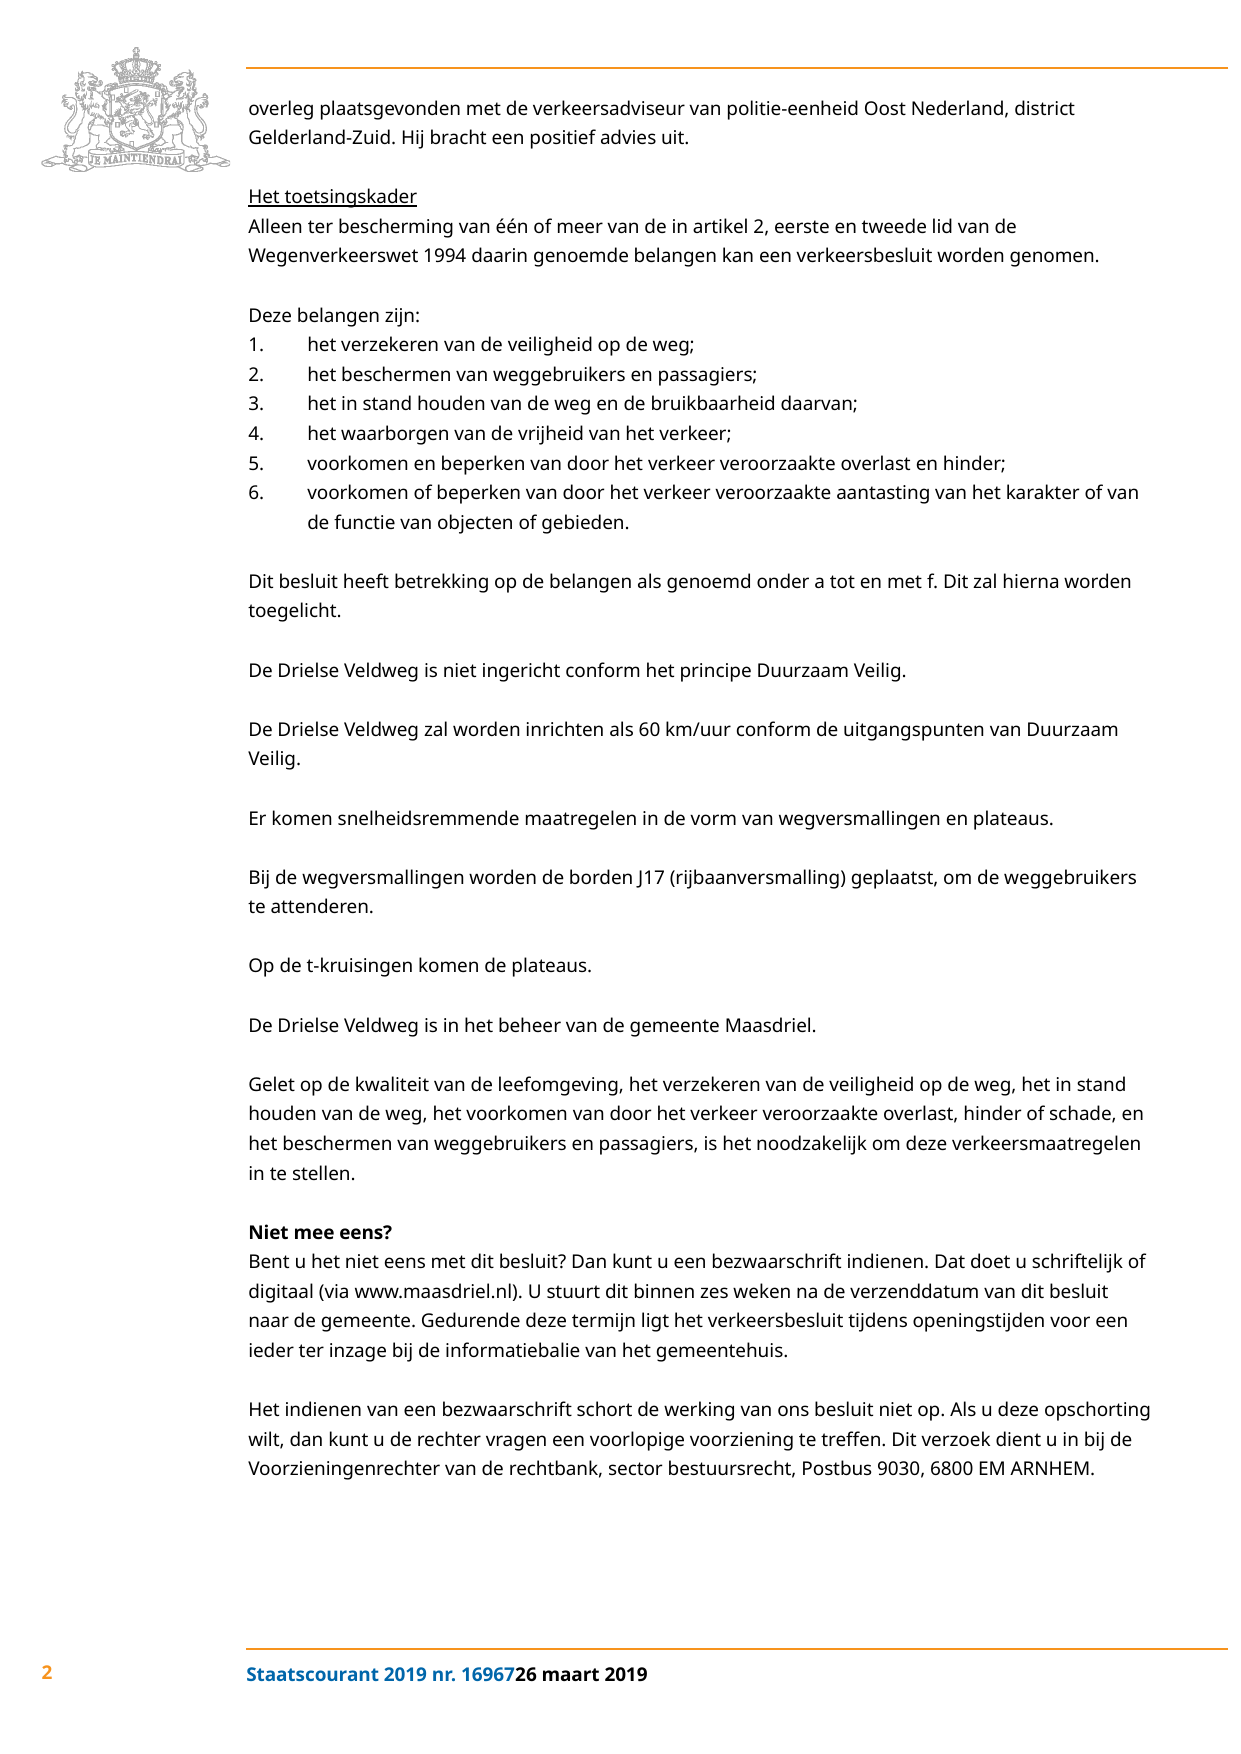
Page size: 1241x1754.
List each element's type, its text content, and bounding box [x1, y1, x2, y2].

text De Drielse Veldweg zal worden inrichten als 60 km/uur conform de uitgangspunten van Duurzaam Veilig. [248, 716, 1152, 771]
text Bent u het niet eens met dit besluit? Dan kunt u een bezwaarschrift indienen. Dat doet u schriftelijk of digitaal (via www.maasdriel.nl). U stuurt dit binnen zes weken na de verzenddatum van dit besluit naar de gemeente. Gedurende deze termijn ligt het verkeersbesluit tijdens openingstijden voor een ieder ter inzage bij de informatiebalie van het gemeentehuis. [248, 1248, 1152, 1363]
list voorkomen en beperken van door het verkeer veroorzaakte overlast en hinder; [248, 450, 1152, 476]
list het in stand houden van de weg en de bruikbaarheid daarvan; [248, 391, 1152, 416]
text Gelet op de kwaliteit van de leefomgeving, het verzekeren van de veiligheid op de weg, het in stand houden van de weg, het voorkomen van door het verkeer veroorzaakte overlast, hinder of schade, en het beschermen van weggebruikers en passagiers, is het noodzakelijk om deze verkeersmaatregelen in te stellen. [248, 1071, 1152, 1186]
list het beschermen van weggebruikers en passagiers; [248, 361, 1152, 387]
text Bij de wegversmallingen worden de borden J17 (rijbaanversmalling) geplaatst, om de weggebruikers te attenderen. [248, 864, 1152, 919]
text Er komen snelheidsremmende maatregelen in de vorm van wegversmallingen en plateaus. [248, 805, 1152, 831]
list het verzekeren van de veiligheid op de weg; [248, 331, 1152, 357]
text overleg plaatsgevonden met de verkeersadviseur van politie-eenheid Oost Nederland, district Gelderland-Zuid. Hij bracht een positief advies uit. [248, 95, 1152, 150]
text Alleen ter bescherming van één of meer van de in artikel 2, eerste en tweede lid van de Wegenverkeerswet 1994 daarin genoemde belangen kan een verkeersbesluit worden genomen. [248, 213, 1152, 268]
list voorkomen of beperken van door het verkeer veroorzaakte aantasting van het karakter of van de functie van objecten of gebieden. [248, 479, 1152, 535]
picture [41, 47, 231, 172]
text Deze belangen zijn: [248, 302, 1152, 328]
text Het indienen van een bezwaarschrift schort de werking van ons besluit niet op. Als u deze opschorting wilt, dan kunt u de rechter vragen een voorlopige voorziening te treffen. Dit verzoek dient u in bij de Voorzieningenrechter van de rechtbank, sector bestuursrecht, Postbus 9030, 6800 EM ARNHEM. [248, 1396, 1152, 1481]
text Op de t-kruisingen komen de plateaus. [248, 953, 1152, 978]
text De Drielse Veldweg is niet ingericht conform het principe Duurzaam Veilig. [248, 657, 1152, 683]
text Niet mee eens? [248, 1219, 1152, 1245]
text De Drielse Veldweg is in het beheer van de gemeente Maasdriel. [248, 1012, 1152, 1038]
text Het toetsingskader [248, 183, 1152, 209]
text Dit besluit heeft betrekking op de belangen als genoemd onder a tot en met f. Dit zal hierna worden toegelicht. [248, 568, 1152, 623]
list het waarborgen van de vrijheid van het verkeer; [248, 420, 1152, 446]
